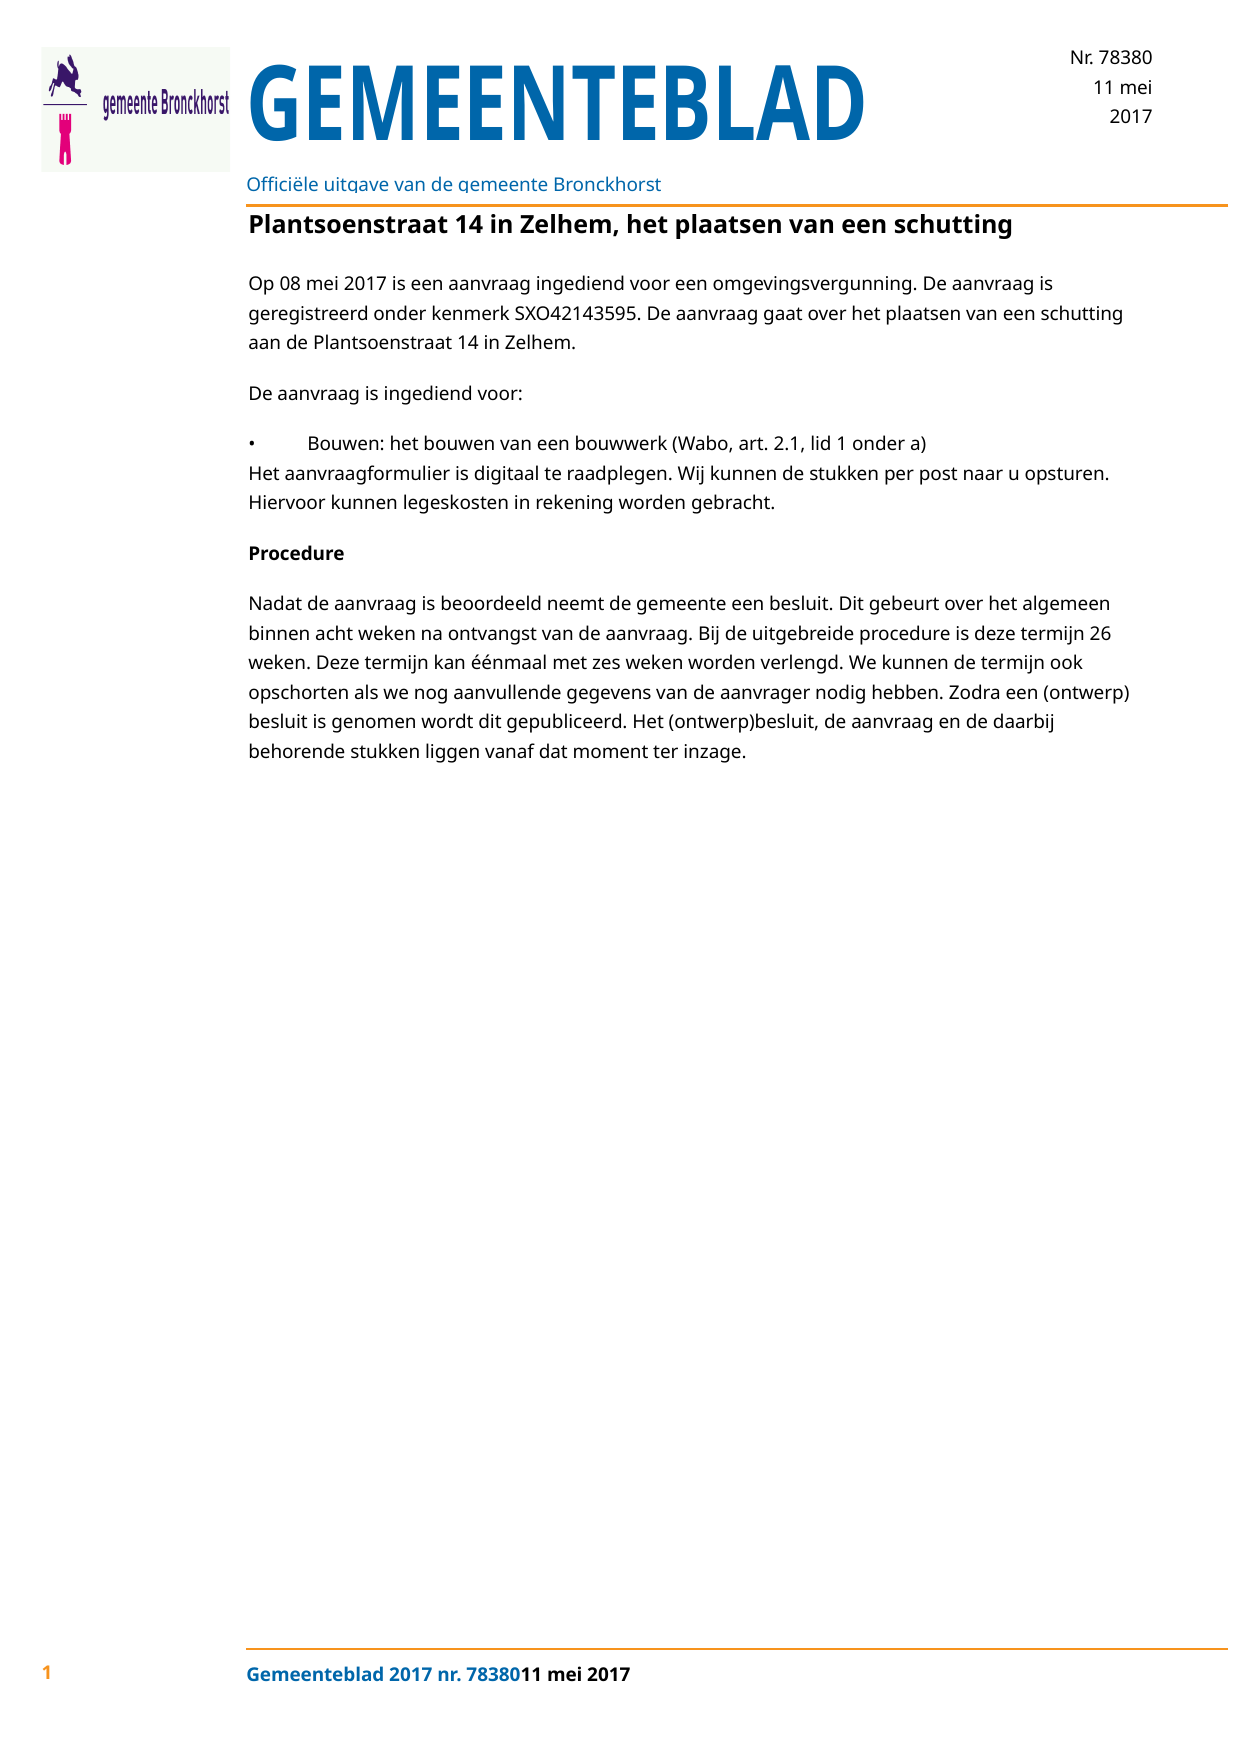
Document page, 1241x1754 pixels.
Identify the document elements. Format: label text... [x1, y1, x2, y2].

text Op 08 mei 2017 is een aanvraag ingediend voor een omgevingsvergunning. De aanvraag is geregistreerd onder kenmerk SXO42143595. De aanvraag gaat over het plaatsen van een schutting aan de Plantsoenstraat 14 in Zelhem. [248, 270, 1152, 355]
text Procedure [248, 540, 1152, 566]
picture [41, 47, 231, 172]
text Plantsoenstraat 14 in Zelhem, het plaatsen van een schutting [248, 207, 1152, 241]
text Nadat de aanvraag is beoordeeld neemt de gemeente een besluit. Dit gebeurt over het algemeen binnen acht weken na ontvangst van de aanvraag. Bij de uitgebreide procedure is deze termijn 26 weken. Deze termijn kan éénmaal met zes weken worden verlengd. We kunnen de termijn ook opschorten als we nog aanvullende gegevens van de aanvrager nodig hebben. Zodra een (ontwerp) besluit is genomen wordt dit gepubliceerd. Het (ontwerp)besluit, de aanvraag en de daarbij behorende stukken liggen vanaf dat moment ter inzage. [248, 590, 1152, 764]
text Het aanvraagformulier is digitaal te raadplegen. Wij kunnen de stukken per post naar u opsturen. Hiervoor kunnen legeskosten in rekening worden gebracht. [248, 460, 1152, 515]
list Bouwen: het bouwen van een bouwwerk (Wabo, art. 2.1, lid 1 onder a) [248, 430, 1152, 456]
text De aanvraag is ingediend voor: [248, 380, 1152, 406]
